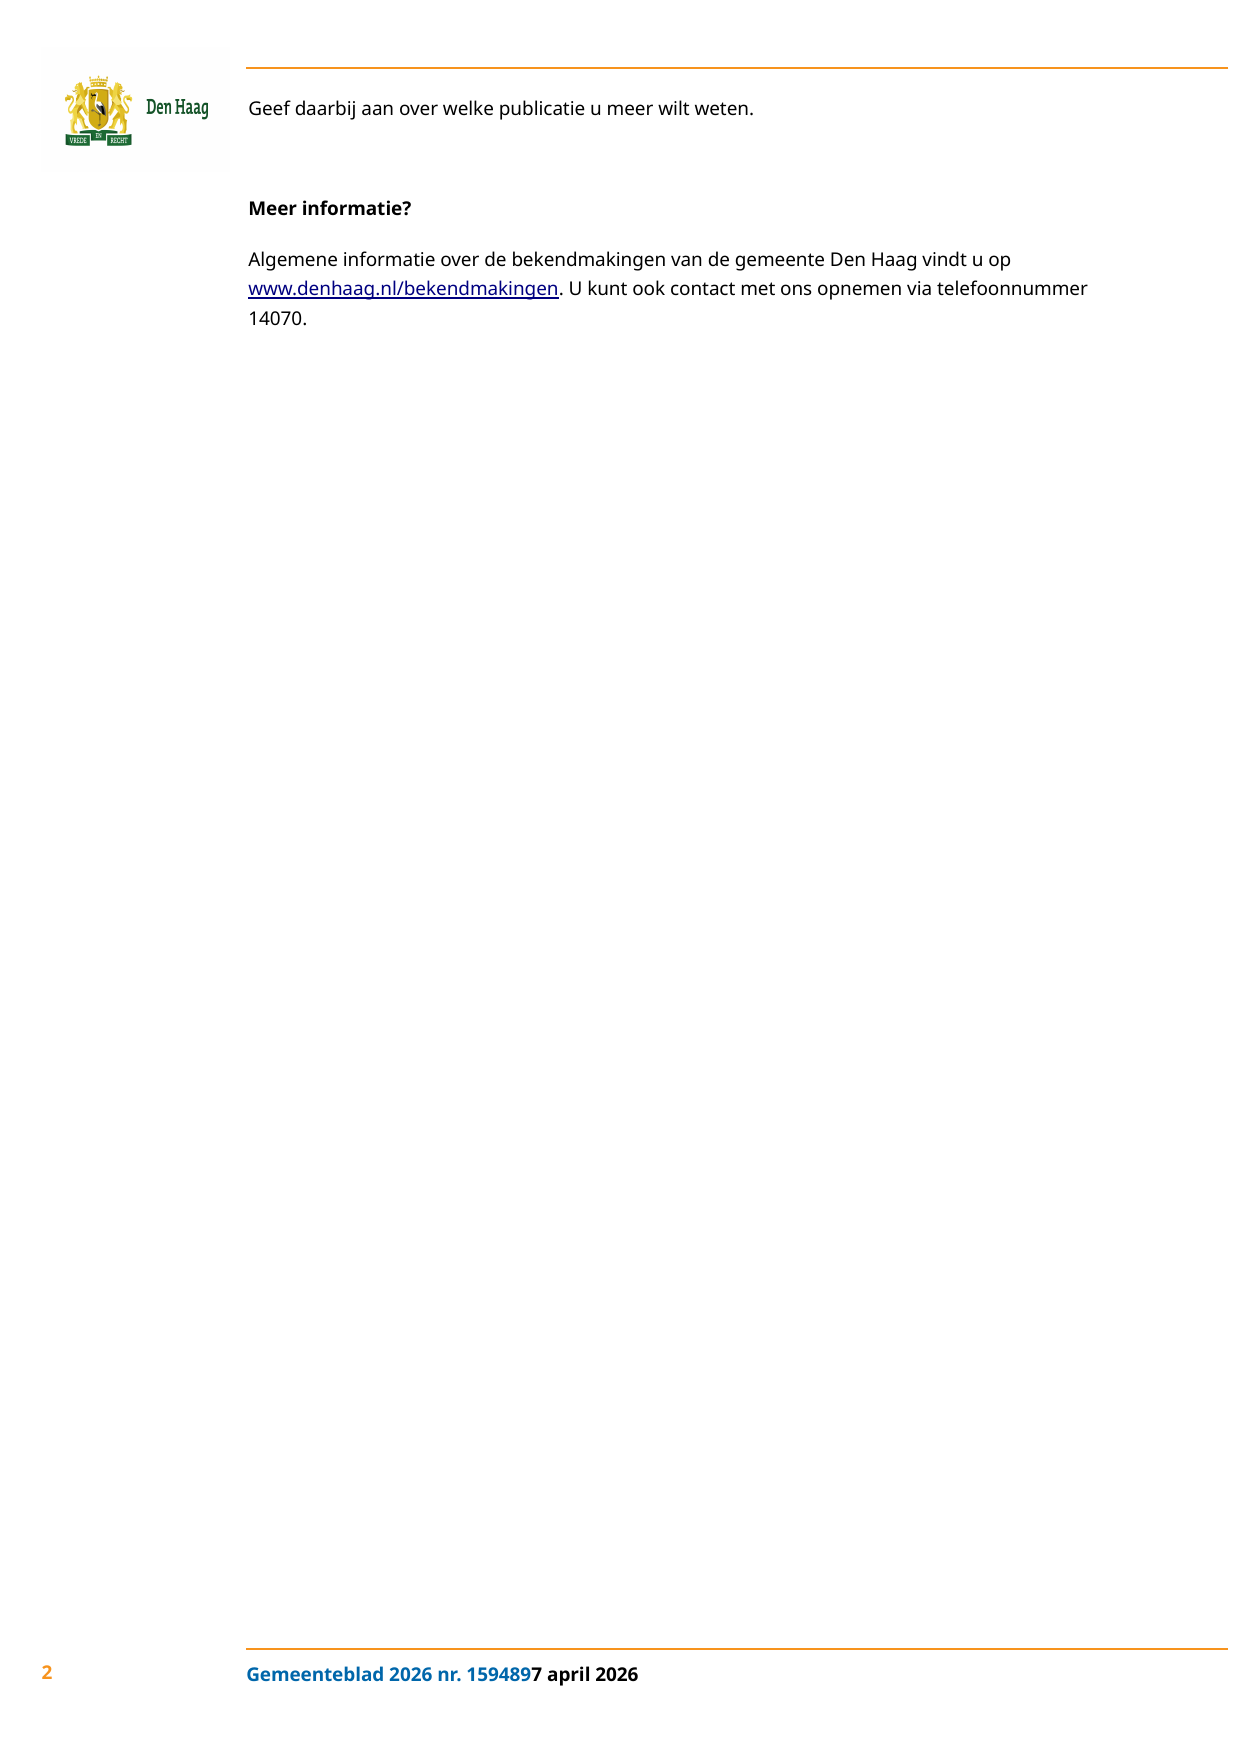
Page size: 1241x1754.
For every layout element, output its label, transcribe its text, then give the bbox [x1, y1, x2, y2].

text Meer informatie? [248, 196, 1152, 221]
text Geef daarbij aan over welke publicatie u meer wilt weten. [248, 95, 1152, 121]
picture [41, 47, 231, 172]
text Algemene informatie over de bekendmakingen van de gemeente Den Haag vindt u op www.denhaag.nl/bekendmakingen. U kunt ook contact met ons opnemen via telefoonnummer 14070. [248, 246, 1152, 331]
